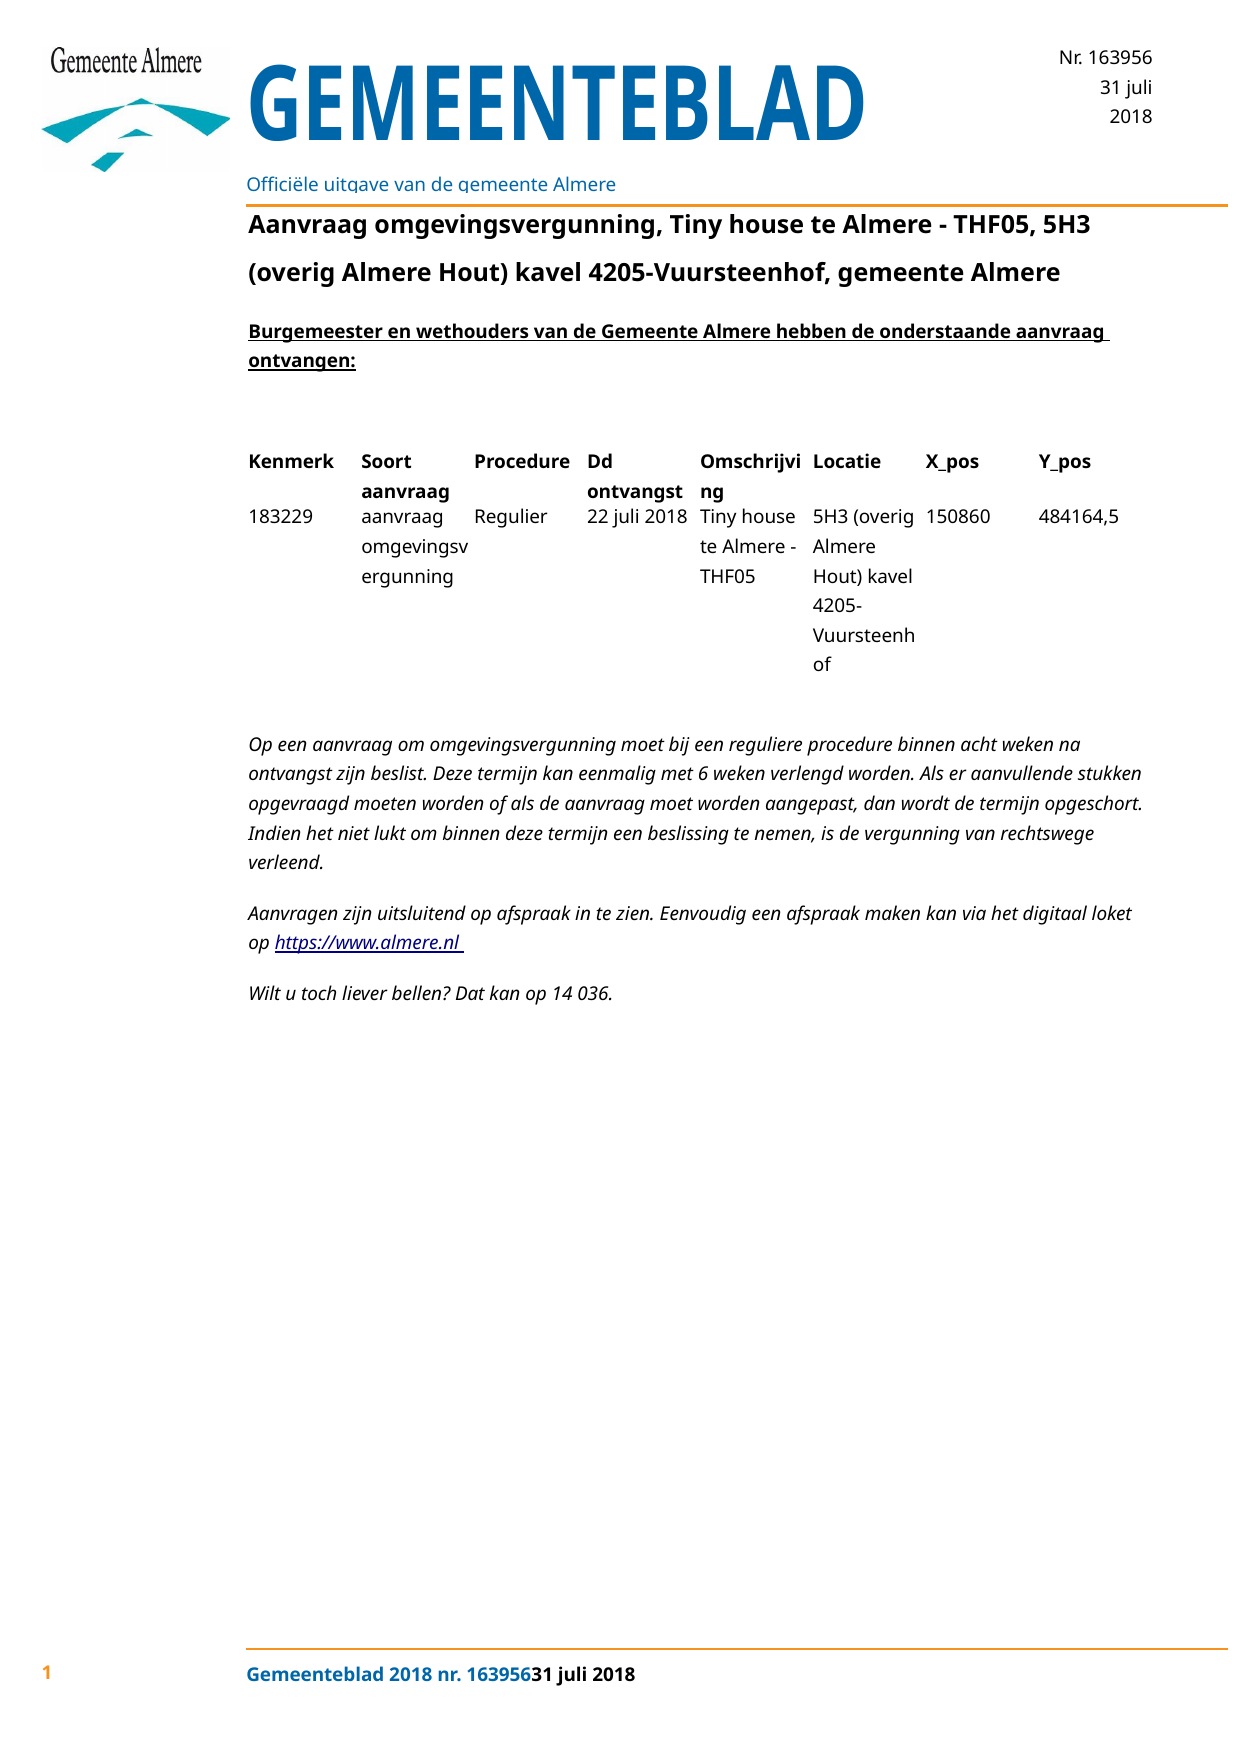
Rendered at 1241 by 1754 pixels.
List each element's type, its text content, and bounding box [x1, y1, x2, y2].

text Burgemeester en wethouders van de Gemeente Almere hebben de onderstaande aanvraag ontvangen: [248, 318, 1152, 373]
table_cell 150860 [926, 504, 1038, 677]
text Aanvraag omgevingsvergunning, Tiny house te Almere - THF05, 5H3 (overig Almere Hout) kavel 4205-Vuursteenhof, gemeente Almere [248, 207, 1152, 288]
table_header Y_pos [1039, 449, 1152, 504]
table_header Dd ontvangst [587, 449, 700, 504]
table_cell aanvraag omgevingsvergunning [361, 504, 474, 677]
table_header Locatie [813, 449, 926, 504]
table_header X_pos [926, 449, 1038, 504]
text Op een aanvraag om omgevingsvergunning moet bij een reguliere procedure binnen acht weken na ontvangst zijn beslist. Deze termijn kan eenmalig met 6 weken verlengd worden. Als er aanvullende stukken opgevraagd moeten worden of als de aanvraag moet worden aangepast, dan wordt de termijn opgeschort. Indien het niet lukt om binnen deze termijn een beslissing te nemen, is de vergunning van rechtswege verleend. [248, 731, 1152, 875]
text Wilt u toch liever bellen? Dat kan op 14 036. [248, 980, 1152, 1006]
table_cell 183229 [248, 504, 361, 677]
table_header Procedure [474, 449, 587, 504]
table_header Soort aanvraag [361, 449, 474, 504]
picture [41, 47, 231, 172]
table_cell Regulier [474, 504, 587, 677]
table_header Kenmerk [248, 449, 361, 504]
table_cell 22 juli 2018 [587, 504, 700, 677]
table_cell 5H3 (overig Almere Hout) kavel 4205-Vuursteenhof [813, 504, 926, 677]
table_cell 484164,5 [1039, 504, 1152, 677]
text Aanvragen zijn uitsluitend op afspraak in te zien. Eenvoudig een afspraak maken kan via het digitaal loket op https://www.almere.nl [248, 900, 1152, 955]
table_cell Tiny house te Almere - THF05 [700, 504, 813, 677]
table_header Omschrijving [700, 449, 813, 504]
